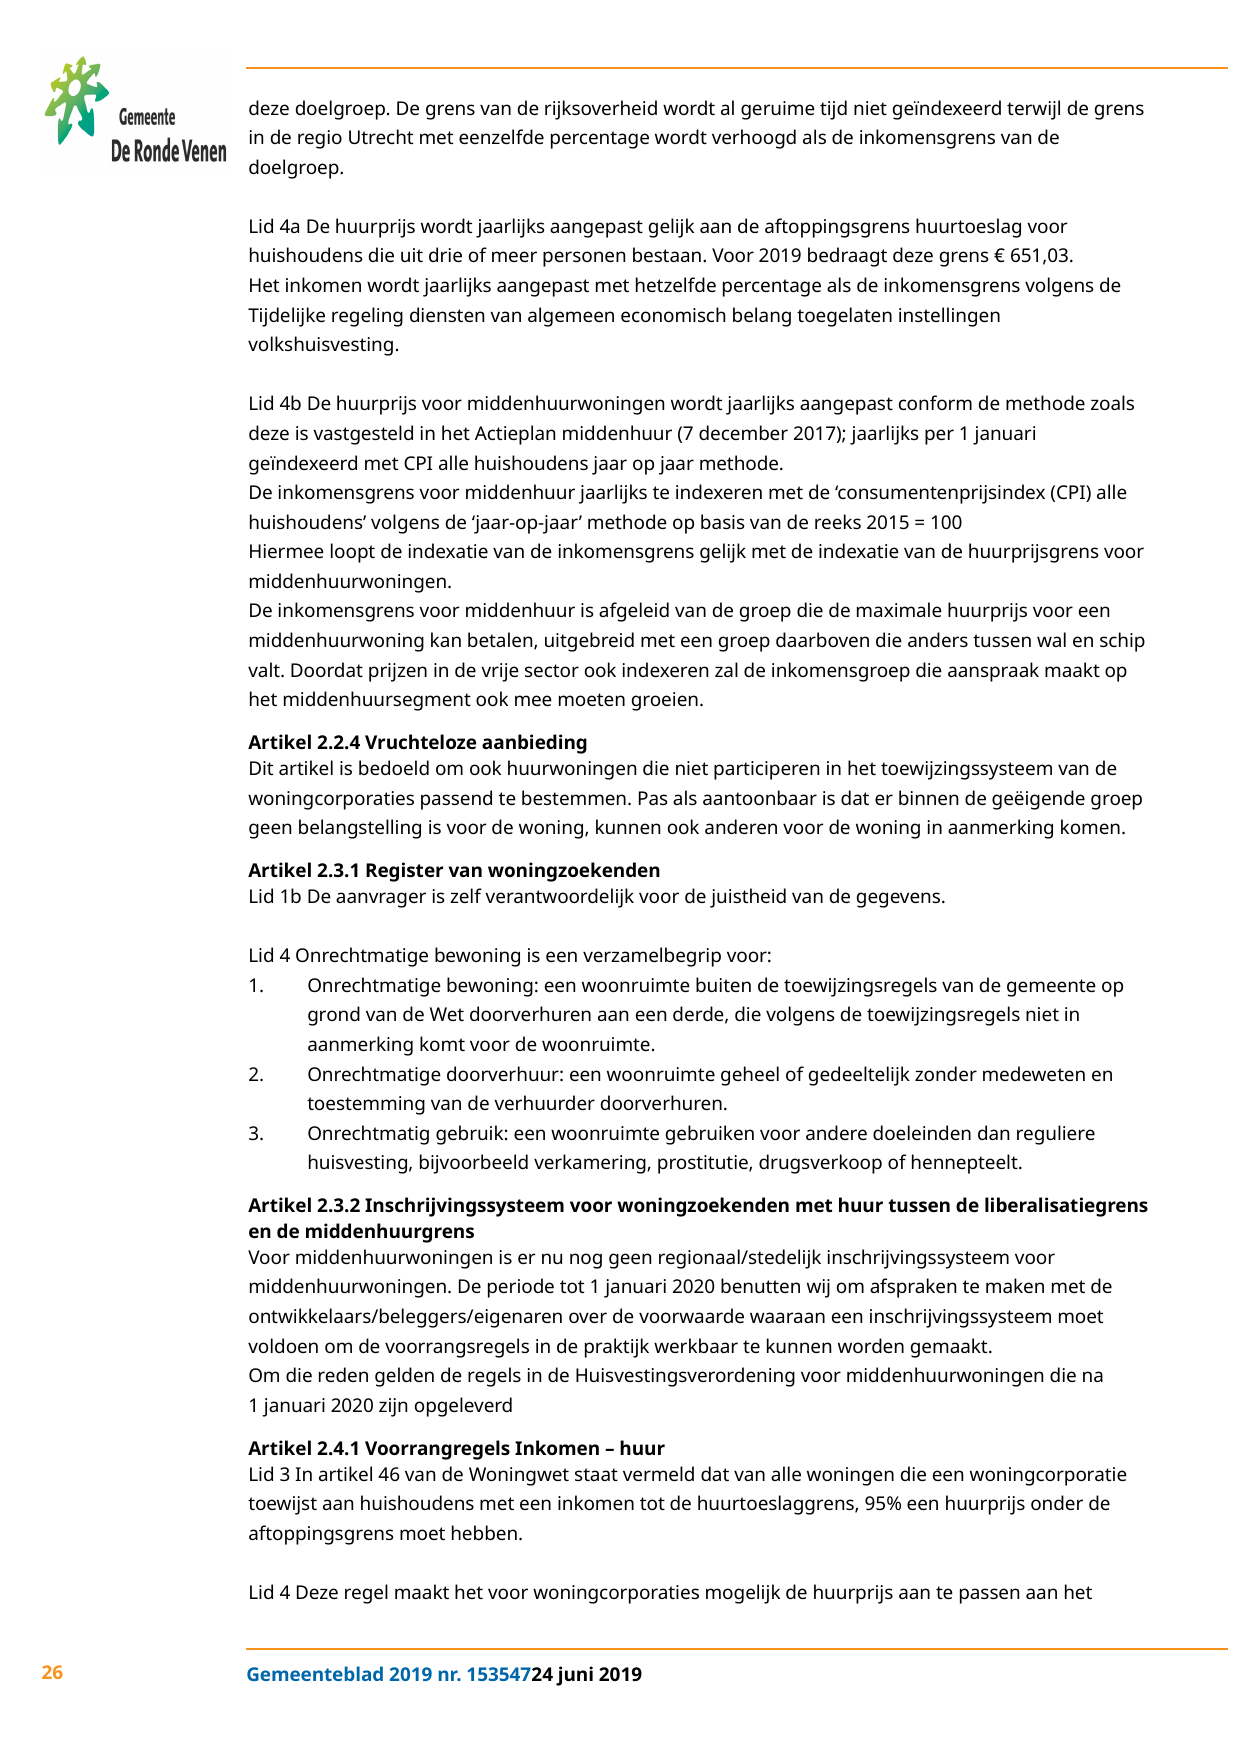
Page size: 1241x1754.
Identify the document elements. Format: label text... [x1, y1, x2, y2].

text deze doelgroep. De grens van de rijksoverheid wordt al geruime tijd niet geïndexeerd terwijl de grens in de regio Utrecht met eenzelfde percentage wordt verhoogd als de inkomensgrens van de doelgroep. [248, 95, 1152, 180]
text De inkomensgrens voor middenhuur jaarlijks te indexeren met de ‘consumentenprijsindex (CPI) alle huishoudens’ volgens de ‘jaar-op-jaar’ methode op basis van de reeks 2015 = 100 [248, 479, 1152, 535]
text Hiermee loopt de indexatie van de inkomensgrens gelijk met de indexatie van de huurprijsgrens voor middenhuurwoningen. [248, 538, 1152, 594]
text Lid 4b De huurprijs voor middenhuurwoningen wordt jaarlijks aangepast conform de methode zoals deze is vastgesteld in het Actieplan middenhuur (7 december 2017); jaarlijks per 1 januari geïndexeerd met CPI alle huishoudens jaar op jaar methode. [248, 391, 1152, 476]
list Onrechtmatig gebruik: een woonruimte gebruiken voor andere doeleinden dan reguliere huisvesting, bijvoorbeeld verkamering, prostitutie, drugsverkoop of hennepteelt. [248, 1120, 1152, 1175]
text Dit artikel is bedoeld om ook huurwoningen die niet participeren in het toewijzingssysteem van de woningcorporaties passend te bestemmen. Pas als aantoonbaar is dat er binnen de geëigende groep geen belangstelling is voor de woning, kunnen ook anderen voor de woning in aanmerking komen. [248, 755, 1152, 840]
text Voor middenhuurwoningen is er nu nog geen regionaal/stedelijk inschrijvingssysteem voor middenhuurwoningen. De periode tot 1 januari 2020 benutten wij om afspraken te maken met de ontwikkelaars/beleggers/eigenaren over de voorwaarde waaraan een inschrijvingssysteem moet voldoen om de voorrangsregels in de praktijk werkbaar te kunnen worden gemaakt. [248, 1244, 1152, 1359]
text Lid 3 In artikel 46 van de Woningwet staat vermeld dat van alle woningen die een woningcorporatie toewijst aan huishoudens met een inkomen tot de huurtoeslaggrens, 95% een huurprijs onder de aftoppingsgrens moet hebben. [248, 1461, 1152, 1546]
text Om die reden gelden de regels in de Huisvestingsverordening voor middenhuurwoningen die na 1 januari 2020 zijn opgeleverd [248, 1362, 1152, 1418]
text Lid 4a De huurprijs wordt jaarlijks aangepast gelijk aan de aftoppingsgrens huurtoeslag voor huishoudens die uit drie of meer personen bestaan. Voor 2019 bedraagt deze grens € 651,03. [248, 213, 1152, 268]
text Artikel 2.2.4 Vruchteloze aanbieding [248, 729, 1152, 755]
text Lid 4 Onrechtmatige bewoning is een verzamelbegrip voor: [248, 942, 1152, 968]
picture [41, 47, 231, 172]
text De inkomensgrens voor middenhuur is afgeleid van de groep die de maximale huurprijs voor een middenhuurwoning kan betalen, uitgebreid met een groep daarboven die anders tussen wal en schip valt. Doordat prijzen in de vrije sector ook indexeren zal de inkomensgroep die aanspraak maakt op het middenhuursegment ook mee moeten groeien. [248, 598, 1152, 712]
list Onrechtmatige bewoning: een woonruimte buiten de toewijzingsregels van de gemeente op grond van de Wet doorverhuren aan een derde, die volgens de toewijzingsregels niet in aanmerking komt voor de woonruimte. [248, 972, 1152, 1057]
text Artikel 2.3.2 Inschrijvingssysteem voor woningzoekenden met huur tussen de liberalisatiegrens en de middenhuurgrens [248, 1193, 1152, 1244]
text Het inkomen wordt jaarlijks aangepast met hetzelfde percentage als de inkomensgrens volgens de Tijdelijke regeling diensten van algemeen economisch belang toegelaten instellingen volkshuisvesting. [248, 272, 1152, 357]
text Artikel 2.3.1 Register van woningzoekenden [248, 858, 1152, 883]
text Lid 4 Deze regel maakt het voor woningcorporaties mogelijk de huurprijs aan te passen aan het [248, 1579, 1152, 1605]
text Artikel 2.4.1 Voorrangregels Inkomen – huur [248, 1435, 1152, 1461]
text Lid 1b De aanvrager is zelf verantwoordelijk voor de juistheid van de gegevens. [248, 883, 1152, 909]
list Onrechtmatige doorverhuur: een woonruimte geheel of gedeeltelijk zonder medeweten en toestemming van de verhuurder doorverhuren. [248, 1061, 1152, 1116]
